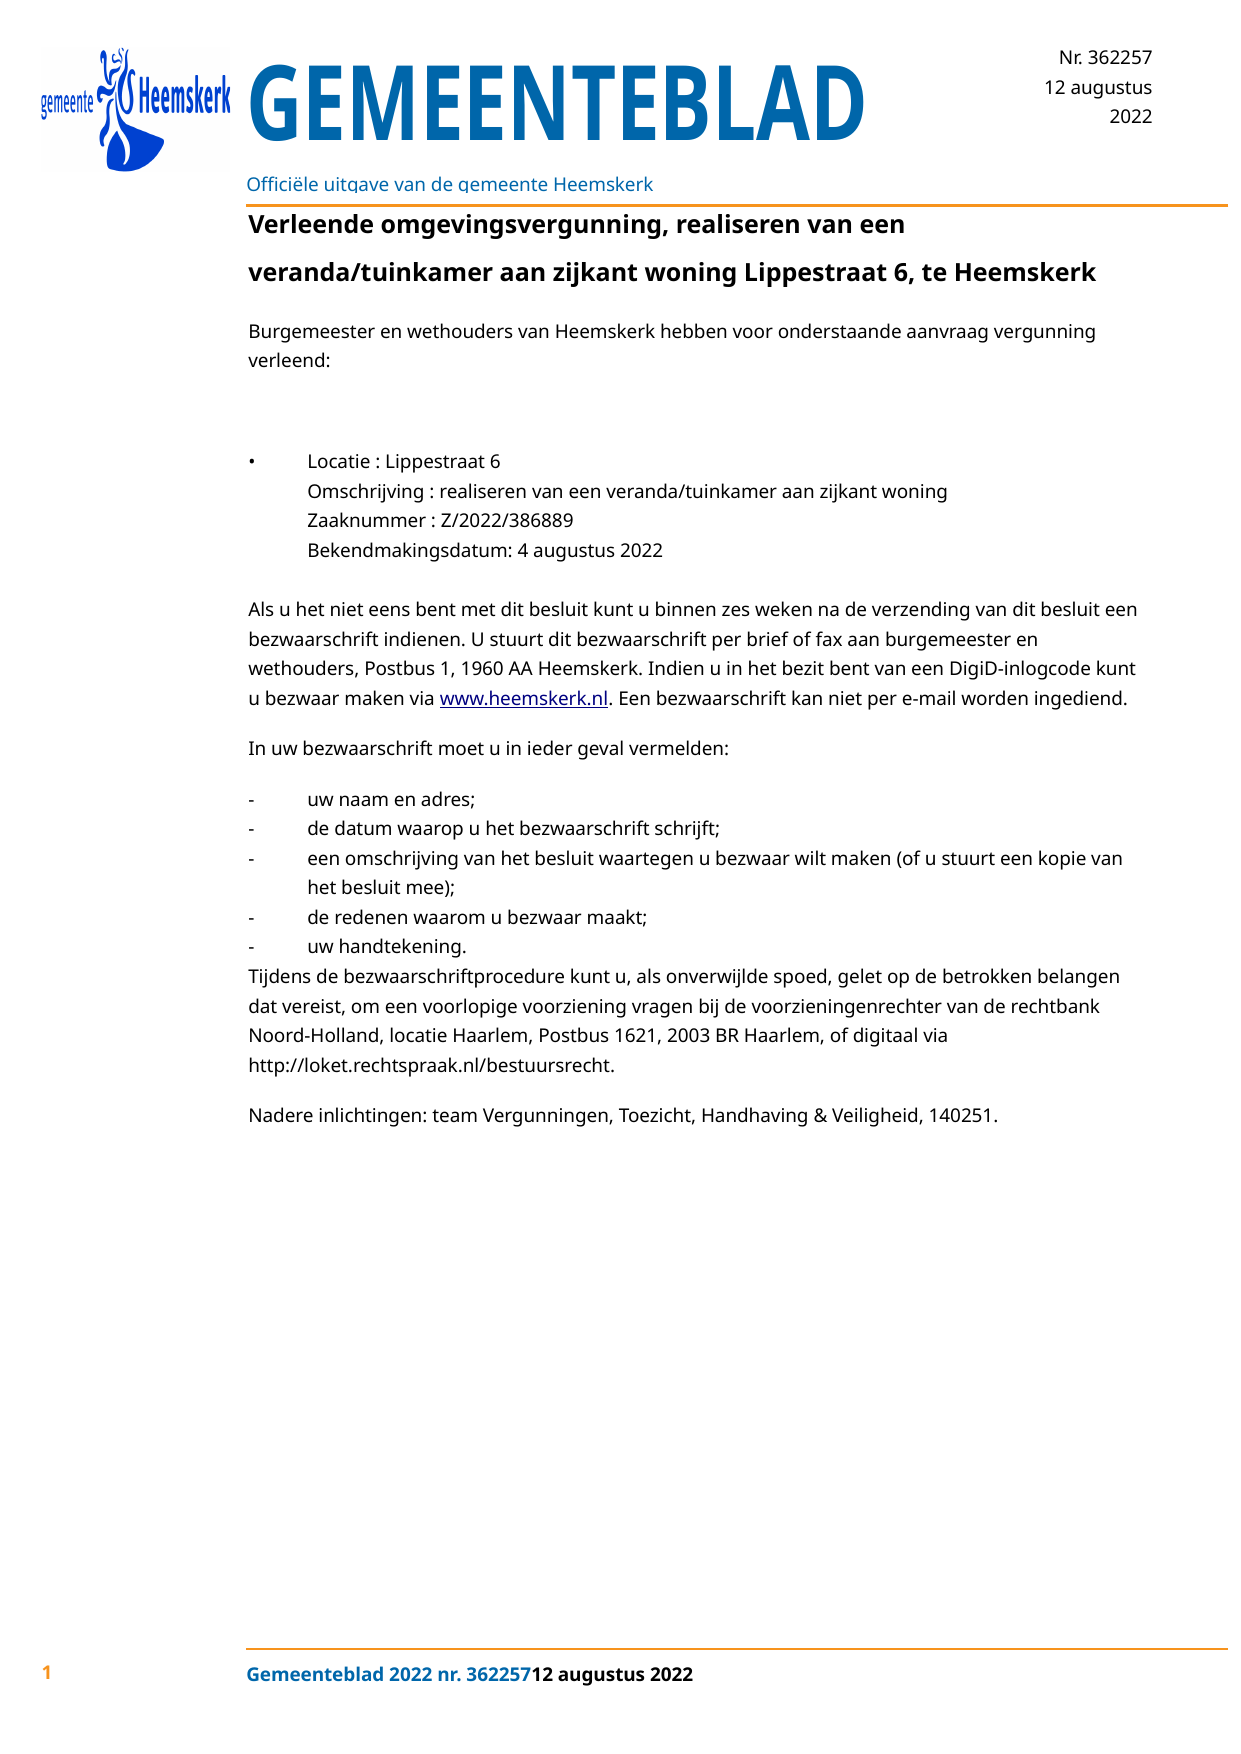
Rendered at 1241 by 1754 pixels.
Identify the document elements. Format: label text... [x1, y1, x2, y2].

list Zaaknummer : Z/2022/386889 [248, 507, 1152, 533]
list een omschrijving van het besluit waartegen u bezwaar wilt maken (of u stuurt een kopie van het besluit mee); [248, 845, 1152, 900]
text In uw bezwaarschrift moet u in ieder geval vermelden: [248, 735, 1152, 761]
list uw naam en adres; [248, 786, 1152, 812]
list Bekendmakingsdatum: 4 augustus 2022 [248, 537, 1152, 563]
picture [41, 47, 231, 172]
list Omschrijving : realiseren van een veranda/tuinkamer aan zijkant woning [248, 478, 1152, 504]
text Nadere inlichtingen: team Vergunningen, Toezicht, Handhaving & Veiligheid, 140251. [248, 1102, 1152, 1128]
text Burgemeester en wethouders van Heemskerk hebben voor onderstaande aanvraag vergunning verleend: [248, 318, 1152, 373]
list uw handtekening. [248, 934, 1152, 959]
list Locatie : Lippestraat 6 [248, 448, 1152, 474]
list de datum waarop u het bezwaarschrift schrijft; [248, 815, 1152, 841]
text Tijdens de bezwaarschriftprocedure kunt u, als onverwijlde spoed, gelet op de betrokken belangen dat vereist, om een voorlopige voorziening vragen bij de voorzieningenrechter van de rechtbank Noord-Holland, locatie Haarlem, Postbus 1621, 2003 BR Haarlem, of digitaal via http://loket.rechtspraak.nl/bestuursrecht. [248, 963, 1152, 1078]
text Verleende omgevingsvergunning, realiseren van een veranda/tuinkamer aan zijkant woning Lippestraat 6, te Heemskerk [248, 207, 1152, 288]
list de redenen waarom u bezwaar maakt; [248, 904, 1152, 930]
text Als u het niet eens bent met dit besluit kunt u binnen zes weken na de verzending van dit besluit een bezwaarschrift indienen. U stuurt dit bezwaarschrift per brief of fax aan burgemeester en wethouders, Postbus 1, 1960 AA Heemskerk. Indien u in het bezit bent van een DigiD-inlogcode kunt u bezwaar maken via www.heemskerk.nl. Een bezwaarschrift kan niet per e-mail worden ingediend. [248, 596, 1152, 711]
